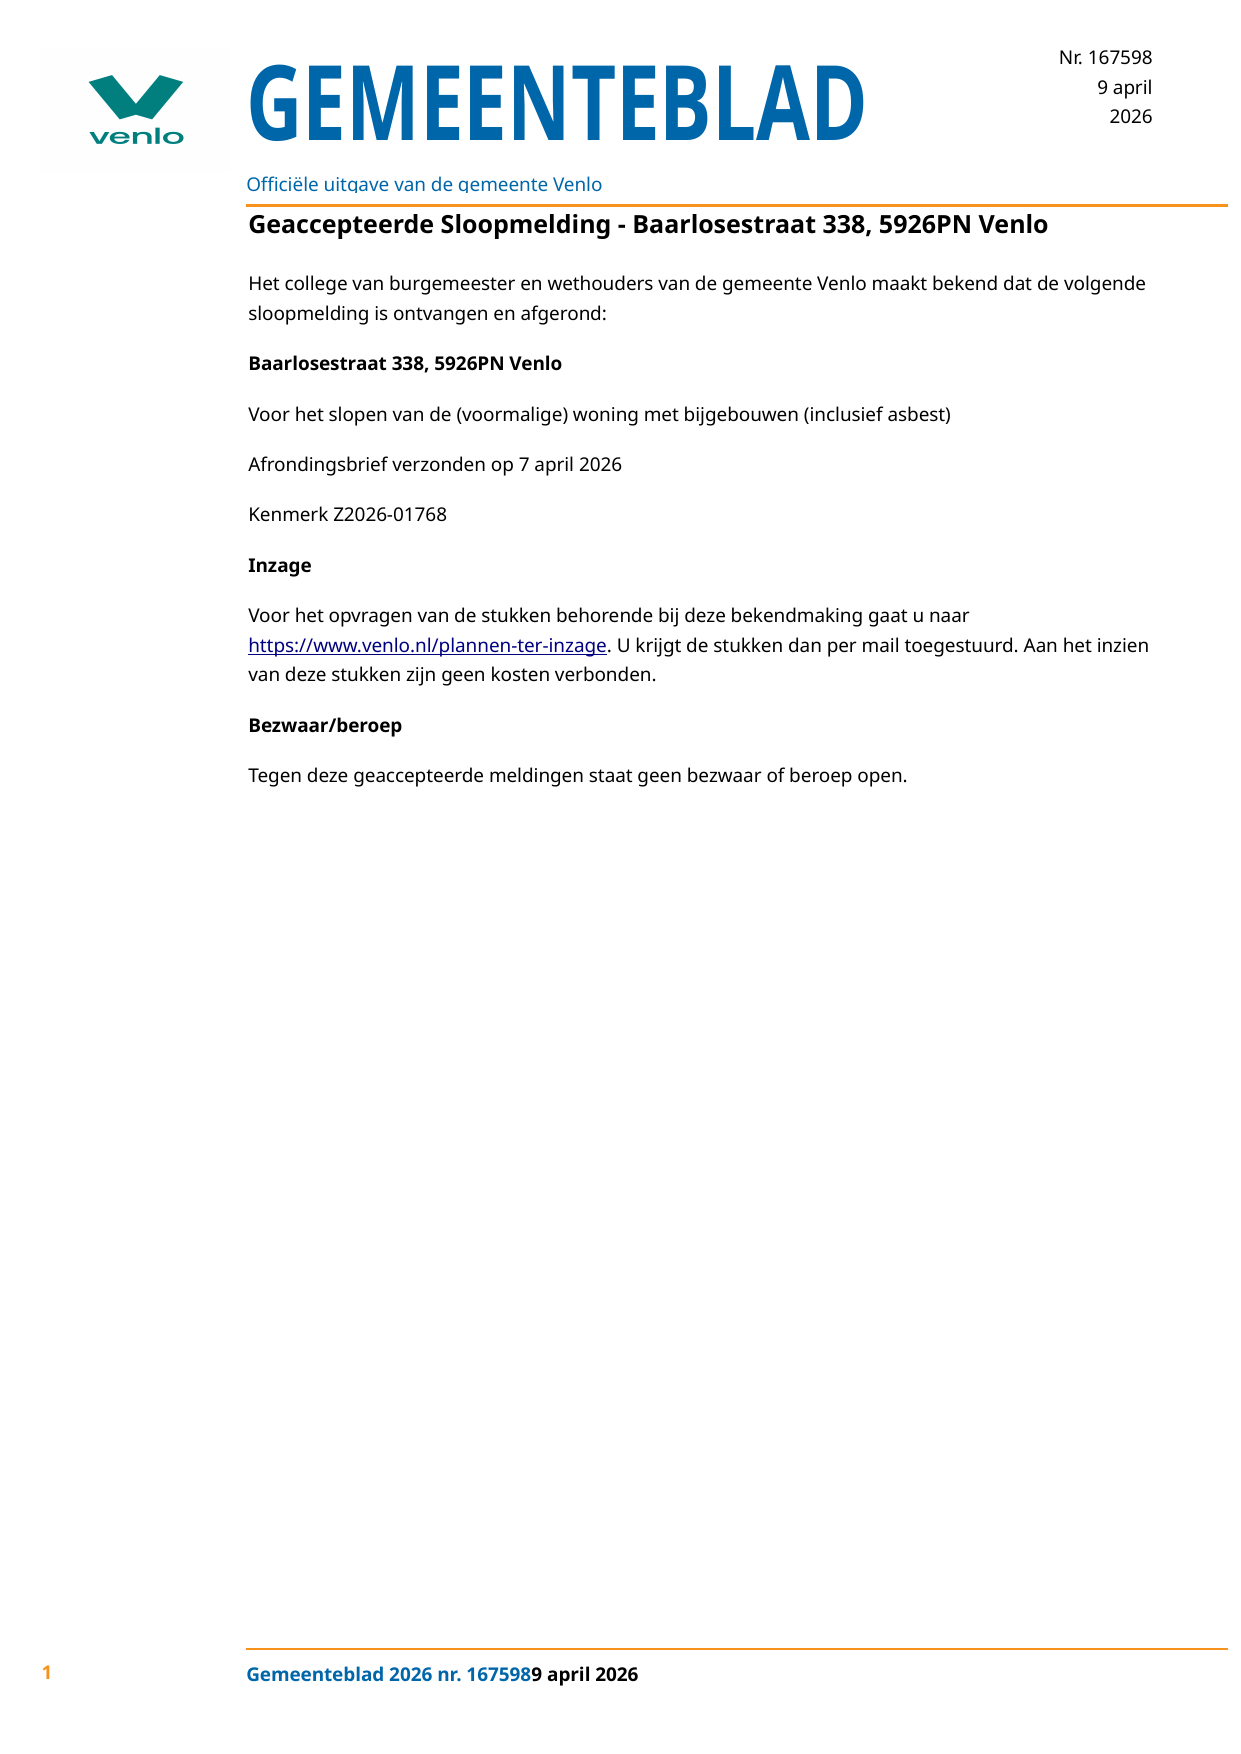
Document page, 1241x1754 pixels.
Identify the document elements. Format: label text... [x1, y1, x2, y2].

text Voor het opvragen van de stukken behorende bij deze bekendmaking gaat u naar https://www.venlo.nl/plannen-ter-inzage. U krijgt de stukken dan per mail toegestuurd. Aan het inzien van deze stukken zijn geen kosten verbonden. [248, 602, 1152, 687]
text Kenmerk Z2026-01768 [248, 502, 1152, 527]
text Bezwaar/beroep [248, 712, 1152, 738]
picture [41, 47, 231, 172]
text Afrondingsbrief verzonden op 7 april 2026 [248, 451, 1152, 477]
text Baarlosestraat 338, 5926PN Venlo [248, 350, 1152, 376]
text Tegen deze geaccepteerde meldingen staat geen bezwaar of beroep open. [248, 762, 1152, 788]
text Het college van burgemeester en wethouders van de gemeente Venlo maakt bekend dat de volgende sloopmelding is ontvangen en afgerond: [248, 270, 1152, 326]
text Geaccepteerde Sloopmelding - Baarlosestraat 338, 5926PN Venlo [248, 207, 1152, 241]
text Voor het slopen van de (voormalige) woning met bijgebouwen (inclusief asbest) [248, 401, 1152, 426]
text Inzage [248, 552, 1152, 578]
